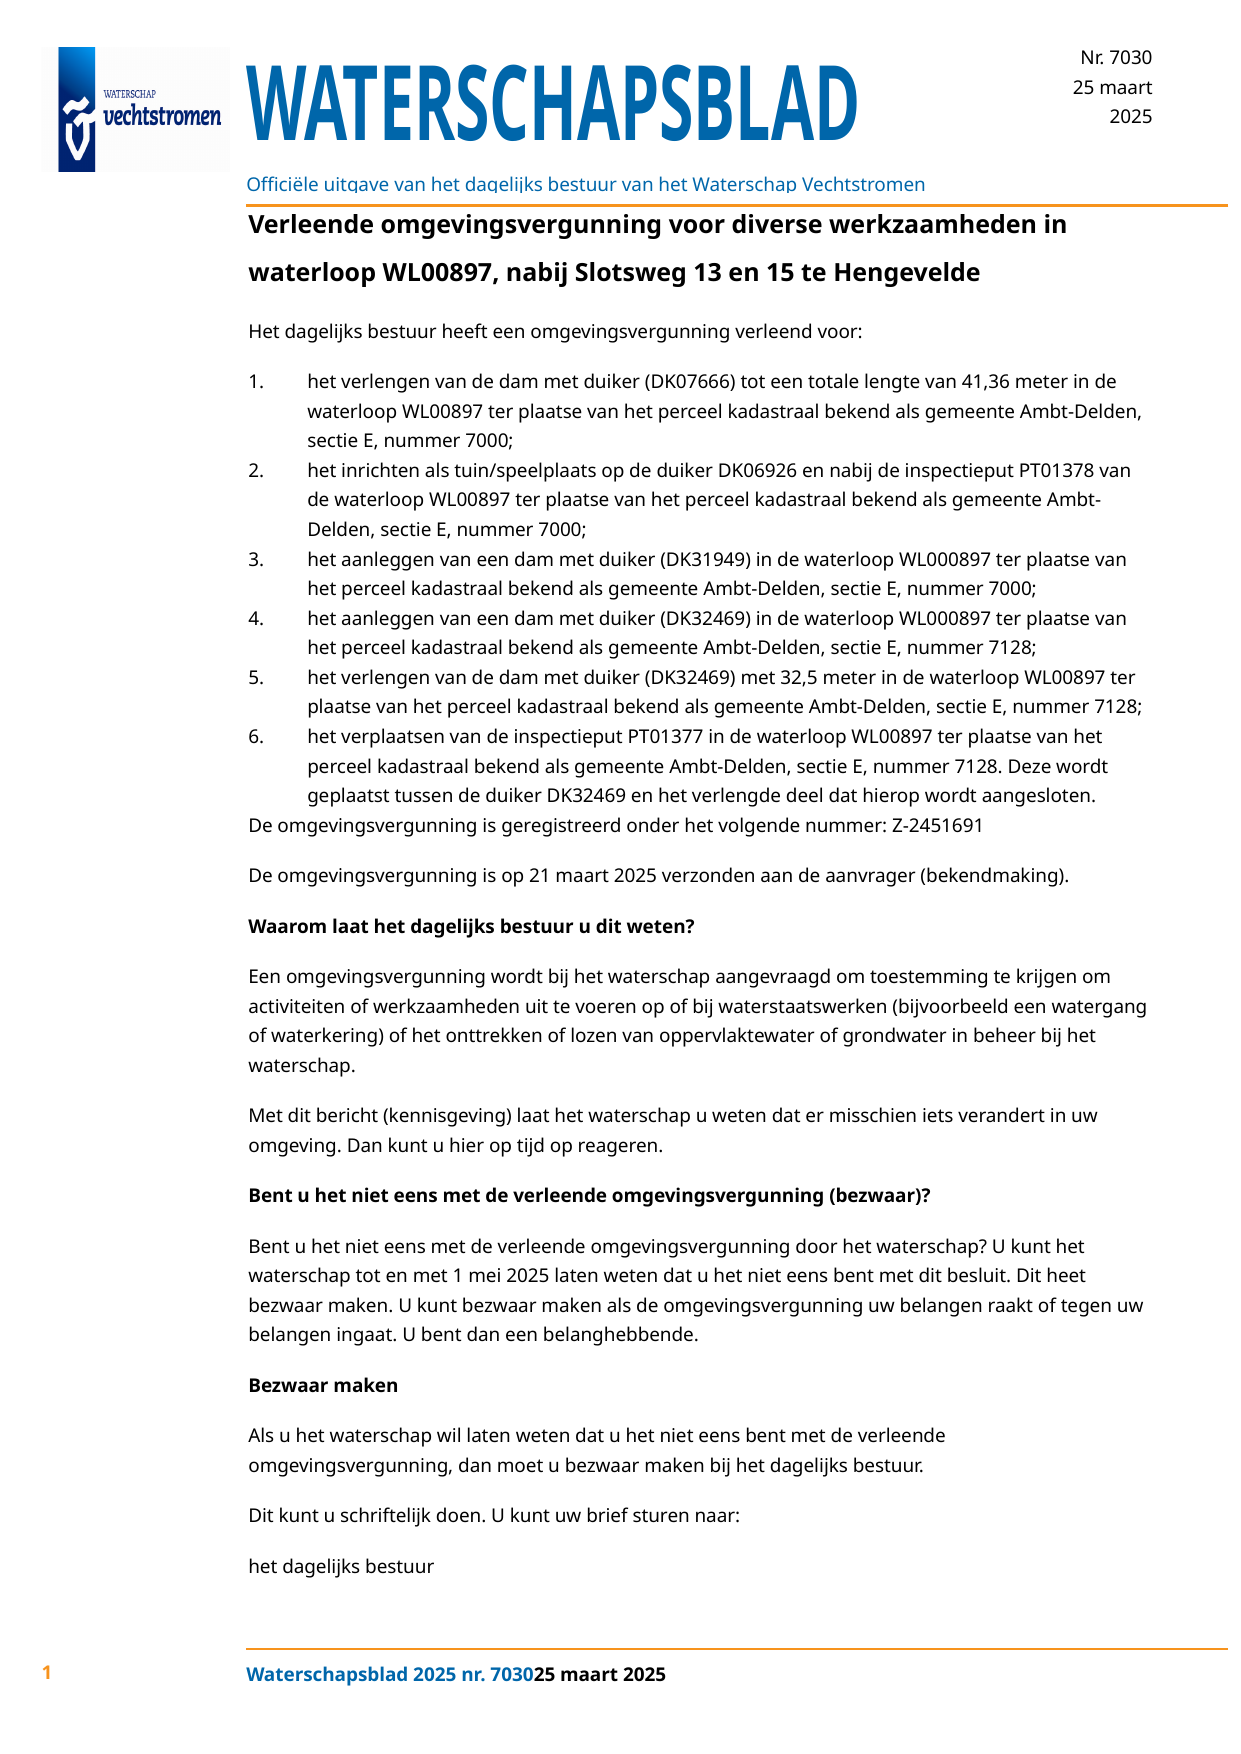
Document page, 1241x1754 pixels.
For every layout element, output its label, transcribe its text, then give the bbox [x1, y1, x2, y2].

text Het dagelijks bestuur heeft een omgevingsvergunning verleend voor: [248, 318, 1152, 344]
text Bent u het niet eens met de verleende omgevingsvergunning door het waterschap? U kunt het waterschap tot en met 1 mei 2025 laten weten dat u het niet eens bent met dit besluit. Dit heet bezwaar maken. U kunt bezwaar maken als de omgevingsvergunning uw belangen raakt of tegen uw belangen ingaat. U bent dan een belanghebbende. [248, 1233, 1152, 1347]
text Als u het waterschap wil laten weten dat u het niet eens bent met de verleende omgevingsvergunning, dan moet u bezwaar maken bij het dagelijks bestuur. [248, 1422, 1152, 1478]
text De omgevingsvergunning is geregistreerd onder het volgende nummer: Z-2451691 [248, 812, 1152, 838]
text De omgevingsvergunning is op 21 maart 2025 verzonden aan de aanvrager (bekendmaking). [248, 862, 1152, 888]
list het aanleggen van een dam met duiker (DK32469) in de waterloop WL000897 ter plaatse van het perceel kadastraal bekend als gemeente Ambt-Delden, sectie E, nummer 7128; [248, 605, 1152, 660]
picture [41, 47, 231, 172]
list het verplaatsen van de inspectieput PT01377 in de waterloop WL00897 ter plaatse van het perceel kadastraal bekend als gemeente Ambt-Delden, sectie E, nummer 7128. Deze wordt geplaatst tussen de duiker DK32469 en het verlengde deel dat hierop wordt aangesloten. [248, 723, 1152, 808]
text Bezwaar maken [248, 1372, 1152, 1398]
text Een omgevingsvergunning wordt bij het waterschap aangevraagd om toestemming te krijgen om activiteiten of werkzaamheden uit te voeren op of bij waterstaatswerken (bijvoorbeeld een watergang of waterkering) of het onttrekken of lozen van oppervlaktewater of grondwater in beheer bij het waterschap. [248, 963, 1152, 1078]
text Bent u het niet eens met de verleende omgevingsvergunning (bezwaar)? [248, 1182, 1152, 1208]
text het dagelijks bestuur [248, 1553, 1152, 1579]
list het verlengen van de dam met duiker (DK32469) met 32,5 meter in de waterloop WL00897 ter plaatse van het perceel kadastraal bekend als gemeente Ambt-Delden, sectie E, nummer 7128; [248, 664, 1152, 719]
text Waarom laat het dagelijks bestuur u dit weten? [248, 913, 1152, 939]
list het verlengen van de dam met duiker (DK07666) tot een totale lengte van 41,36 meter in de waterloop WL00897 ter plaatse van het perceel kadastraal bekend als gemeente Ambt-Delden, sectie E, nummer 7000; [248, 368, 1152, 453]
list het inrichten als tuin/speelplaats op de duiker DK06926 en nabij de inspectieput PT01378 van de waterloop WL00897 ter plaatse van het perceel kadastraal bekend als gemeente Ambt-Delden, sectie E, nummer 7000; [248, 457, 1152, 542]
text Verleende omgevingsvergunning voor diverse werkzaamheden in waterloop WL00897, nabij Slotsweg 13 en 15 te Hengevelde [248, 207, 1152, 288]
list het aanleggen van een dam met duiker (DK31949) in de waterloop WL000897 ter plaatse van het perceel kadastraal bekend als gemeente Ambt-Delden, sectie E, nummer 7000; [248, 546, 1152, 601]
text Dit kunt u schriftelijk doen. U kunt uw brief sturen naar: [248, 1502, 1152, 1528]
text Met dit bericht (kennisgeving) laat het waterschap u weten dat er misschien iets verandert in uw omgeving. Dan kunt u hier op tijd op reageren. [248, 1102, 1152, 1158]
